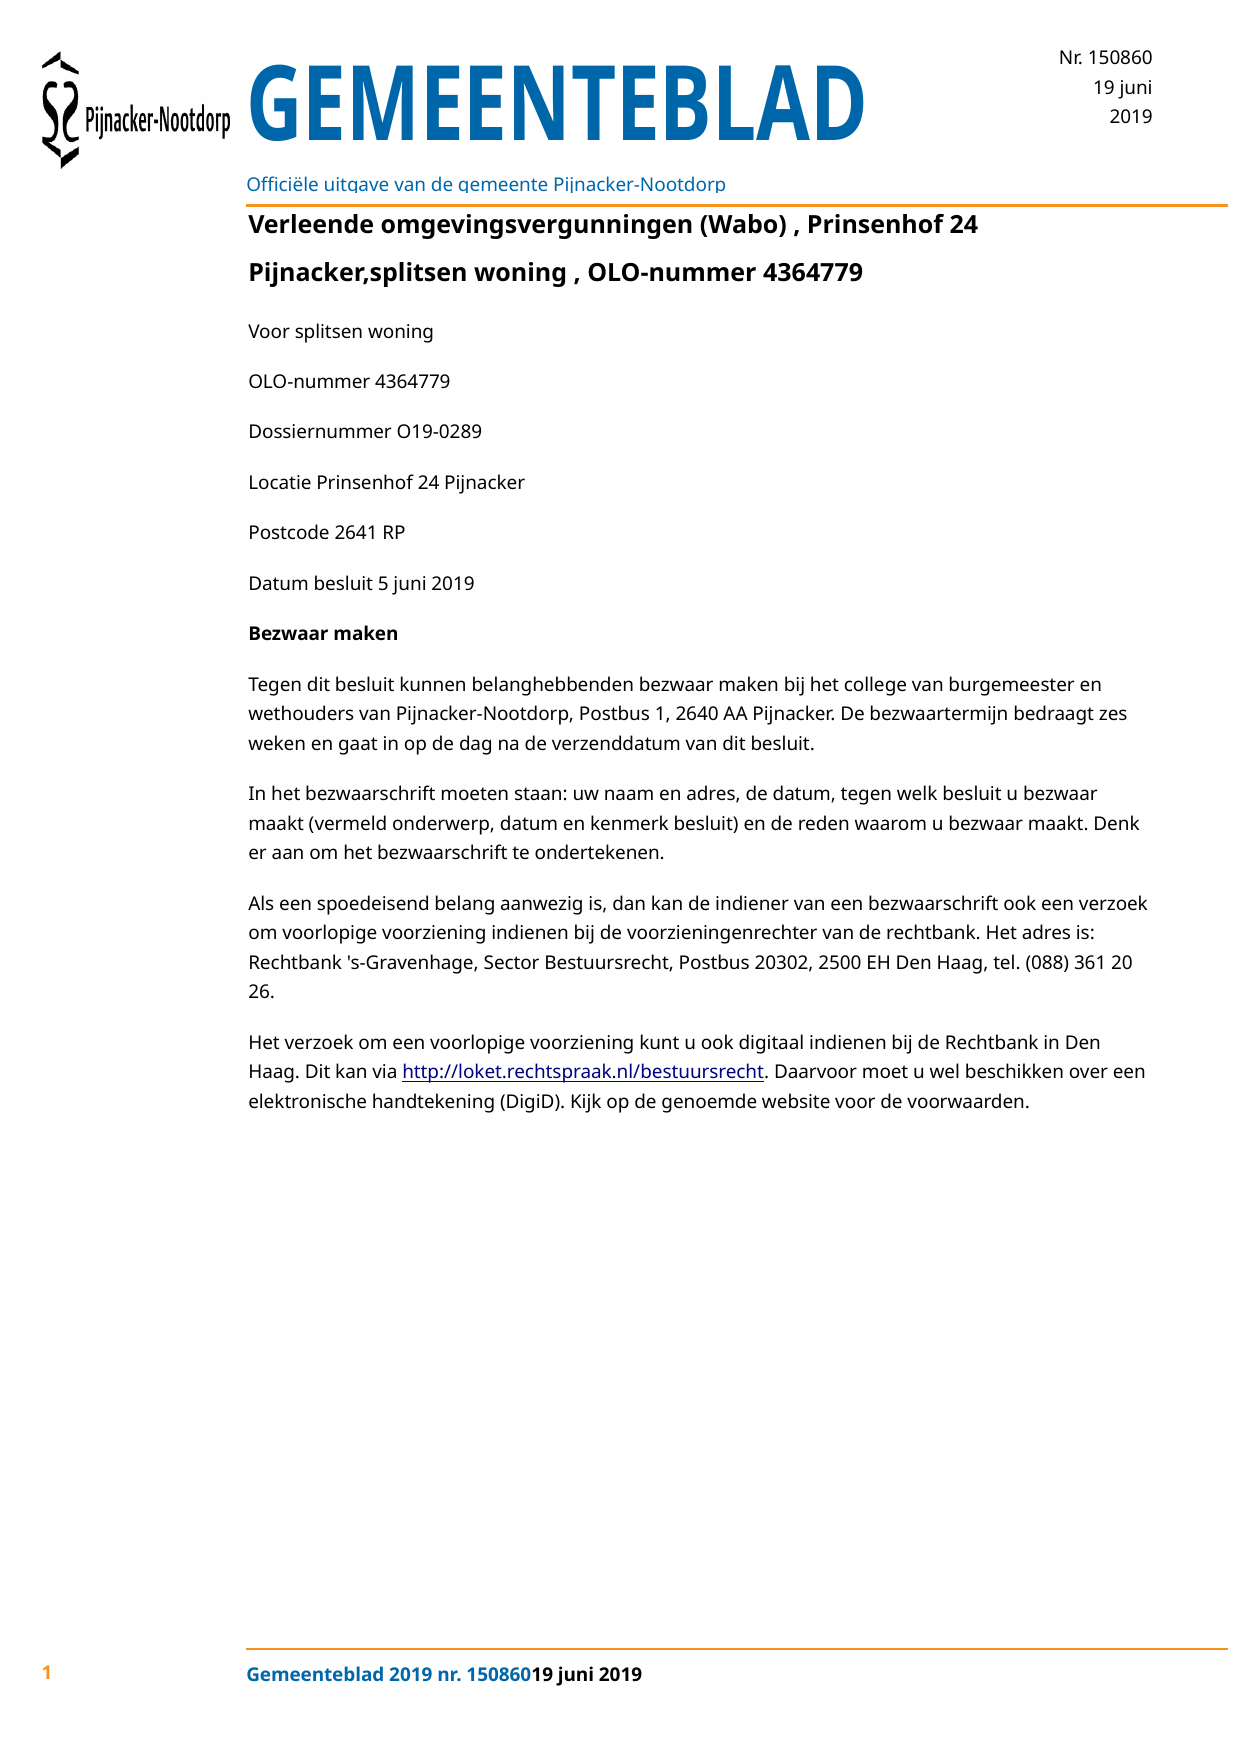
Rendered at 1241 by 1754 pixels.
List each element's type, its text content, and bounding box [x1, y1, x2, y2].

text Bezwaar maken [248, 620, 1152, 646]
text Voor splitsen woning [248, 318, 1152, 344]
text Verleende omgevingsvergunningen (Wabo) , Prinsenhof 24 Pijnacker,splitsen woning , OLO-nummer 4364779 [248, 207, 1152, 288]
text Datum besluit 5 juni 2019 [248, 570, 1152, 596]
text OLO-nummer 4364779 [248, 368, 1152, 394]
text Tegen dit besluit kunnen belanghebbenden bezwaar maken bij het college van burgemeester en wethouders van Pijnacker-Nootdorp, Postbus 1, 2640 AA Pijnacker. De bezwaartermijn bedraagt zes weken en gaat in op de dag na de verzenddatum van dit besluit. [248, 671, 1152, 756]
text Locatie Prinsenhof 24 Pijnacker [248, 469, 1152, 495]
text Dossiernummer O19-0289 [248, 419, 1152, 444]
picture [41, 47, 231, 172]
text Postcode 2641 RP [248, 519, 1152, 545]
text In het bezwaarschrift moeten staan: uw naam en adres, de datum, tegen welk besluit u bezwaar maakt (vermeld onderwerp, datum en kenmerk besluit) en de reden waarom u bezwaar maakt. Denk er aan om het bezwaarschrift te ondertekenen. [248, 780, 1152, 865]
text Als een spoedeisend belang aanwezig is, dan kan de indiener van een bezwaarschrift ook een verzoek om voorlopige voorziening indienen bij de voorzieningenrechter van de rechtbank. Het adres is: Rechtbank 's-Gravenhage, Sector Bestuursrecht, Postbus 20302, 2500 EH Den Haag, tel. (088) 361 20 26. [248, 890, 1152, 1004]
text Het verzoek om een voorlopige voorziening kunt u ook digitaal indienen bij de Rechtbank in Den Haag. Dit kan via http://loket.rechtspraak.nl/bestuursrecht. Daarvoor moet u wel beschikken over een elektronische handtekening (DigiD). Kijk op de genoemde website voor de voorwaarden. [248, 1029, 1152, 1114]
